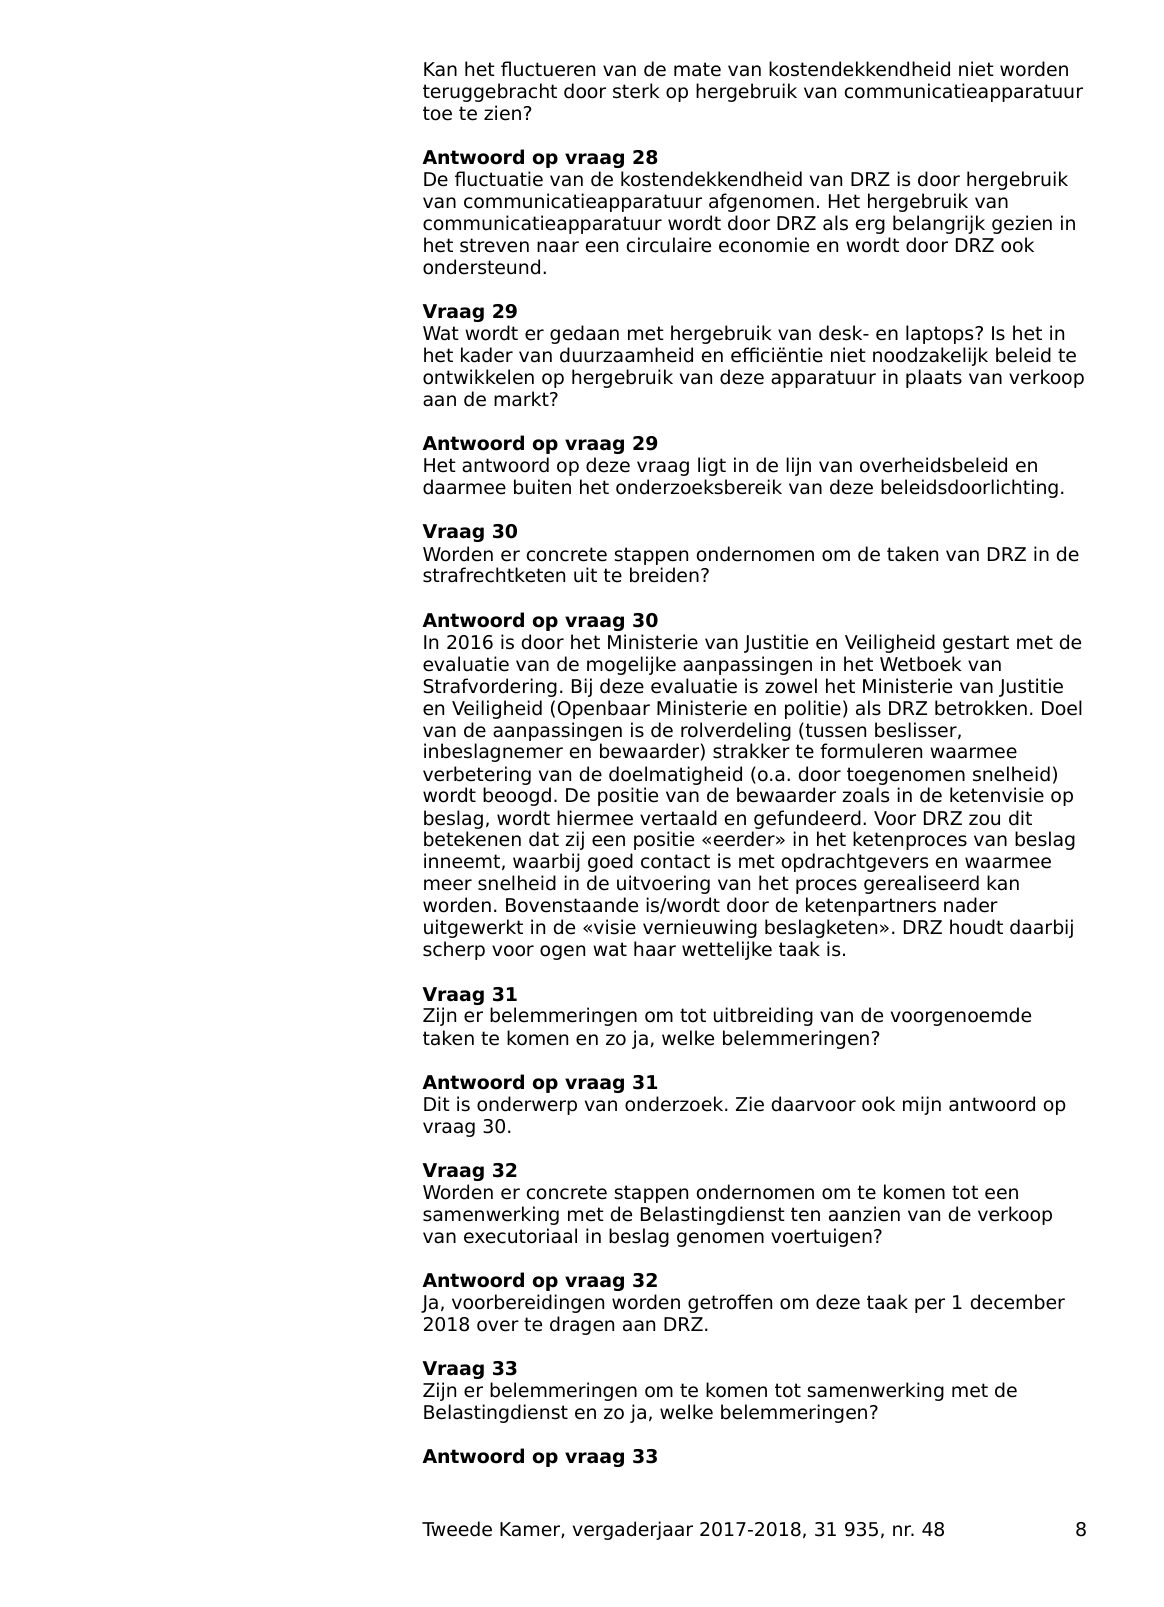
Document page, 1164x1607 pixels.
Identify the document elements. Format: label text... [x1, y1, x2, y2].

text Kan het fluctueren van de mate van kostendekkendheid niet worden teruggebracht door sterk op hergebruik van communicatieapparatuur toe te zien? [422, 59, 1087, 125]
text Vraag 29 [422, 301, 1087, 323]
text Vraag 31 [422, 983, 1087, 1005]
text Antwoord op vraag 30 [422, 609, 1087, 632]
text In 2016 is door het Ministerie van Justitie en Veiligheid gestart met de evaluatie van de mogelijke aanpassingen in het Wetboek van Strafvordering. Bij deze evaluatie is zowel het Ministerie van Justitie en Veiligheid (Openbaar Ministerie en politie) als DRZ betrokken. Doel van de aanpassingen is de rolverdeling (tussen beslisser, inbeslagnemer en bewaarder) strakker te formuleren waarmee verbetering van de doelmatigheid (o.a. door toegenomen snelheid) wordt beoogd. De positie van de bewaarder zoals in de ketenvisie op beslag, wordt hiermee vertaald en gefundeerd. Voor DRZ zou dit betekenen dat zij een positie «eerder» in het ketenproces van beslag inneemt, waarbij goed contact is met opdrachtgevers en waarmee meer snelheid in de uitvoering van het proces gerealiseerd kan worden. Bovenstaande is/wordt door de ketenpartners nader uitgewerkt in de «visie vernieuwing beslagketen». DRZ houdt daarbij scherp voor ogen wat haar wettelijke taak is. [422, 632, 1087, 961]
text Wat wordt er gedaan met hergebruik van desk- en laptops? Is het in het kader van duurzaamheid en efficiëntie niet noodzakelijk beleid te ontwikkelen op hergebruik van deze apparatuur in plaats van verkoop aan de markt? [422, 323, 1087, 411]
text Antwoord op vraag 29 [422, 433, 1087, 455]
text Antwoord op vraag 31 [422, 1072, 1087, 1093]
text Ja, voorbereidingen worden getroffen om deze taak per 1 december 2018 over te dragen aan DRZ. [422, 1292, 1087, 1336]
text Vraag 33 [422, 1358, 1087, 1380]
text Zijn er belemmeringen om tot uitbreiding van de voorgenoemde taken te komen en zo ja, welke belemmeringen? [422, 1005, 1087, 1049]
text Worden er concrete stappen ondernomen om de taken van DRZ in de strafrechtketen uit te breiden? [422, 543, 1087, 587]
text Antwoord op vraag 28 [422, 147, 1087, 169]
text Het antwoord op deze vraag ligt in de lijn van overheidsbeleid en daarmee buiten het onderzoeksbereik van deze beleidsdoorlichting. [422, 455, 1087, 499]
text Antwoord op vraag 32 [422, 1270, 1087, 1292]
text Vraag 32 [422, 1160, 1087, 1182]
text De fluctuatie van de kostendekkendheid van DRZ is door hergebruik van communicatieapparatuur afgenomen. Het hergebruik van communicatieapparatuur wordt door DRZ als erg belangrijk gezien in het streven naar een circulaire economie en wordt door DRZ ook ondersteund. [422, 169, 1087, 279]
text Worden er concrete stappen ondernomen om te komen tot een samenwerking met de Belastingdienst ten aanzien van de verkoop van executoriaal in beslag genomen voertuigen? [422, 1182, 1087, 1248]
text Dit is onderwerp van onderzoek. Zie daarvoor ook mijn antwoord op vraag 30. [422, 1093, 1087, 1137]
text Antwoord op vraag 33 [422, 1446, 1087, 1468]
text Zijn er belemmeringen om te komen tot samenwerking met de Belastingdienst en zo ja, welke belemmeringen? [422, 1380, 1087, 1424]
text Vraag 30 [422, 521, 1087, 543]
